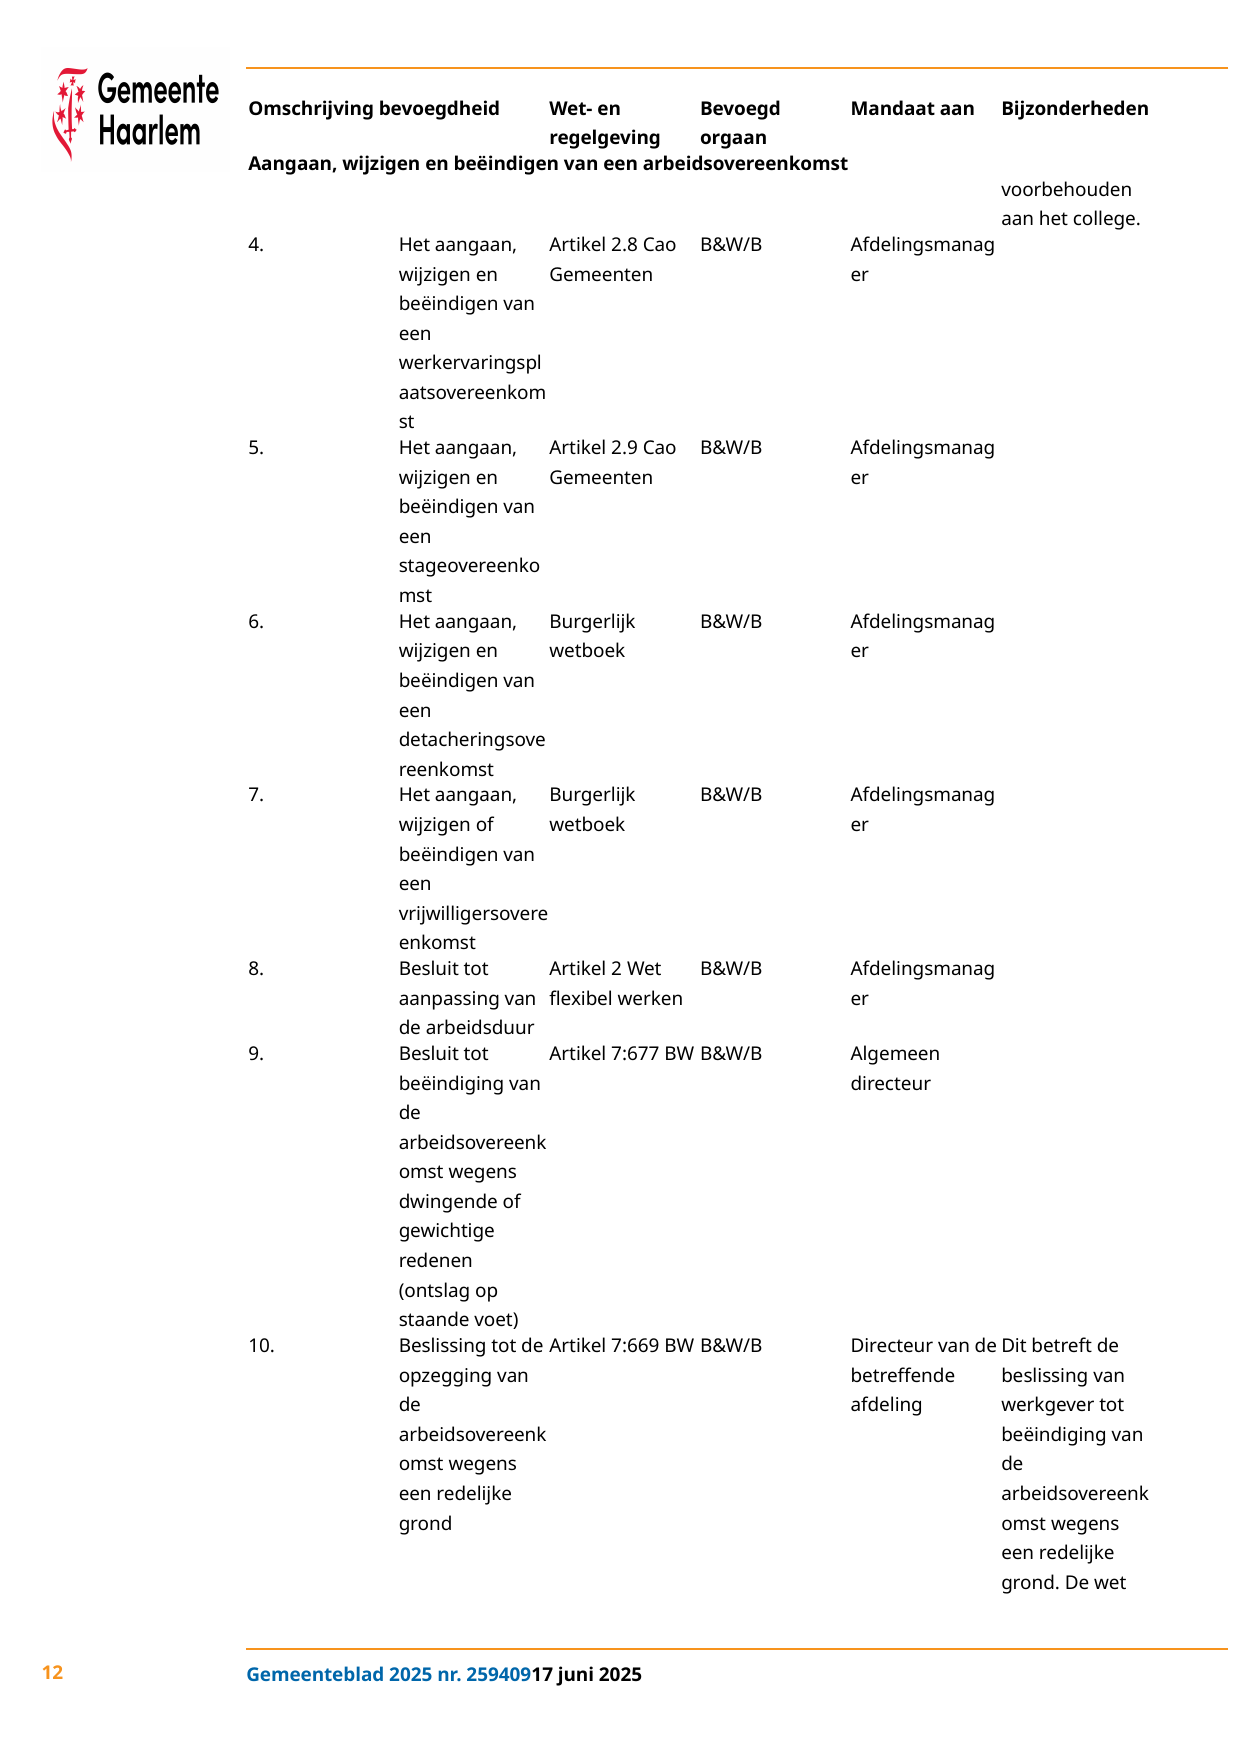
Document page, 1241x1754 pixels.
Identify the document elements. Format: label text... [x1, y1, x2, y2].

table_cell [248, 176, 398, 231]
table_cell [850, 176, 1001, 231]
table_header Omschrijving bevoegdheid [248, 95, 549, 150]
table_cell 10. [248, 1332, 398, 1594]
table_header Bijzonderheden [1001, 95, 1152, 150]
table_cell B&W/B [700, 608, 850, 782]
picture [41, 47, 231, 172]
table_cell Directeur van de betreffende afdeling [850, 1332, 1001, 1594]
table_cell Artikel 2.9 Cao Gemeenten [549, 434, 700, 608]
table_cell 4. [248, 231, 398, 434]
table_cell Het aangaan, wijzigen of beëindigen van een vrijwilligersovereenkomst [399, 782, 549, 955]
table_cell Burgerlijk wetboek [549, 782, 700, 955]
table_cell Het aangaan, wijzigen en beëindigen van een stageovereenkomst [399, 434, 549, 608]
table_cell B&W/B [700, 1040, 850, 1332]
table_cell Beslissing tot de opzegging van de arbeidsovereenkomst wegens een redelijke grond [399, 1332, 549, 1594]
table_cell B&W/B [700, 955, 850, 1040]
table_cell B&W/B [700, 231, 850, 434]
table_cell [1001, 608, 1152, 782]
table_cell [1001, 955, 1152, 1040]
table_cell Dit betreft de beslissing van werkgever tot beëindiging van de arbeidsovereenkomst wegens een redelijke grond. De wet [1001, 1332, 1152, 1594]
table_cell B&W/B [700, 1332, 850, 1594]
table_header Wet- en regelgeving [549, 95, 700, 150]
table_cell [399, 176, 549, 231]
table_cell 9. [248, 1040, 398, 1332]
table_cell voorbehouden aan het college. [1001, 176, 1152, 231]
table_cell Afdelingsmanager [850, 955, 1001, 1040]
table_cell Artikel 7:669 BW [549, 1332, 700, 1594]
table_header Bevoegd orgaan [700, 95, 850, 150]
table_cell Aangaan, wijzigen en beëindigen van een arbeidsovereenkomst [248, 150, 1152, 176]
table_cell Burgerlijk wetboek [549, 608, 700, 782]
table_cell Artikel 7:677 BW [549, 1040, 700, 1332]
table_cell [700, 176, 850, 231]
table_cell [1001, 231, 1152, 434]
table_cell [1001, 782, 1152, 955]
table_cell 6. [248, 608, 398, 782]
table_cell Het aangaan, wijzigen en beëindigen van een detacheringsovereenkomst [399, 608, 549, 782]
table_cell B&W/B [700, 782, 850, 955]
table_cell B&W/B [700, 434, 850, 608]
table_cell 7. [248, 782, 398, 955]
table_cell Afdelingsmanager [850, 231, 1001, 434]
table_cell Besluit tot aanpassing van de arbeidsduur [399, 955, 549, 1040]
table_cell Afdelingsmanager [850, 608, 1001, 782]
table_cell Het aangaan, wijzigen en beëindigen van een werkervaringsplaatsovereenkomst [399, 231, 549, 434]
table_header Mandaat aan [850, 95, 1001, 150]
table_cell 8. [248, 955, 398, 1040]
table_cell Artikel 2.8 Cao Gemeenten [549, 231, 700, 434]
table_cell Afdelingsmanager [850, 434, 1001, 608]
table_cell [549, 176, 700, 231]
table_cell [1001, 1040, 1152, 1332]
table_cell Artikel 2 Wet flexibel werken [549, 955, 700, 1040]
table_cell 5. [248, 434, 398, 608]
table_cell [1001, 434, 1152, 608]
table_cell Afdelingsmanager [850, 782, 1001, 955]
table_cell Besluit tot beëindiging van de arbeidsovereenkomst wegens dwingende of gewichtige redenen (ontslag op staande voet) [399, 1040, 549, 1332]
table_cell Algemeen directeur [850, 1040, 1001, 1332]
